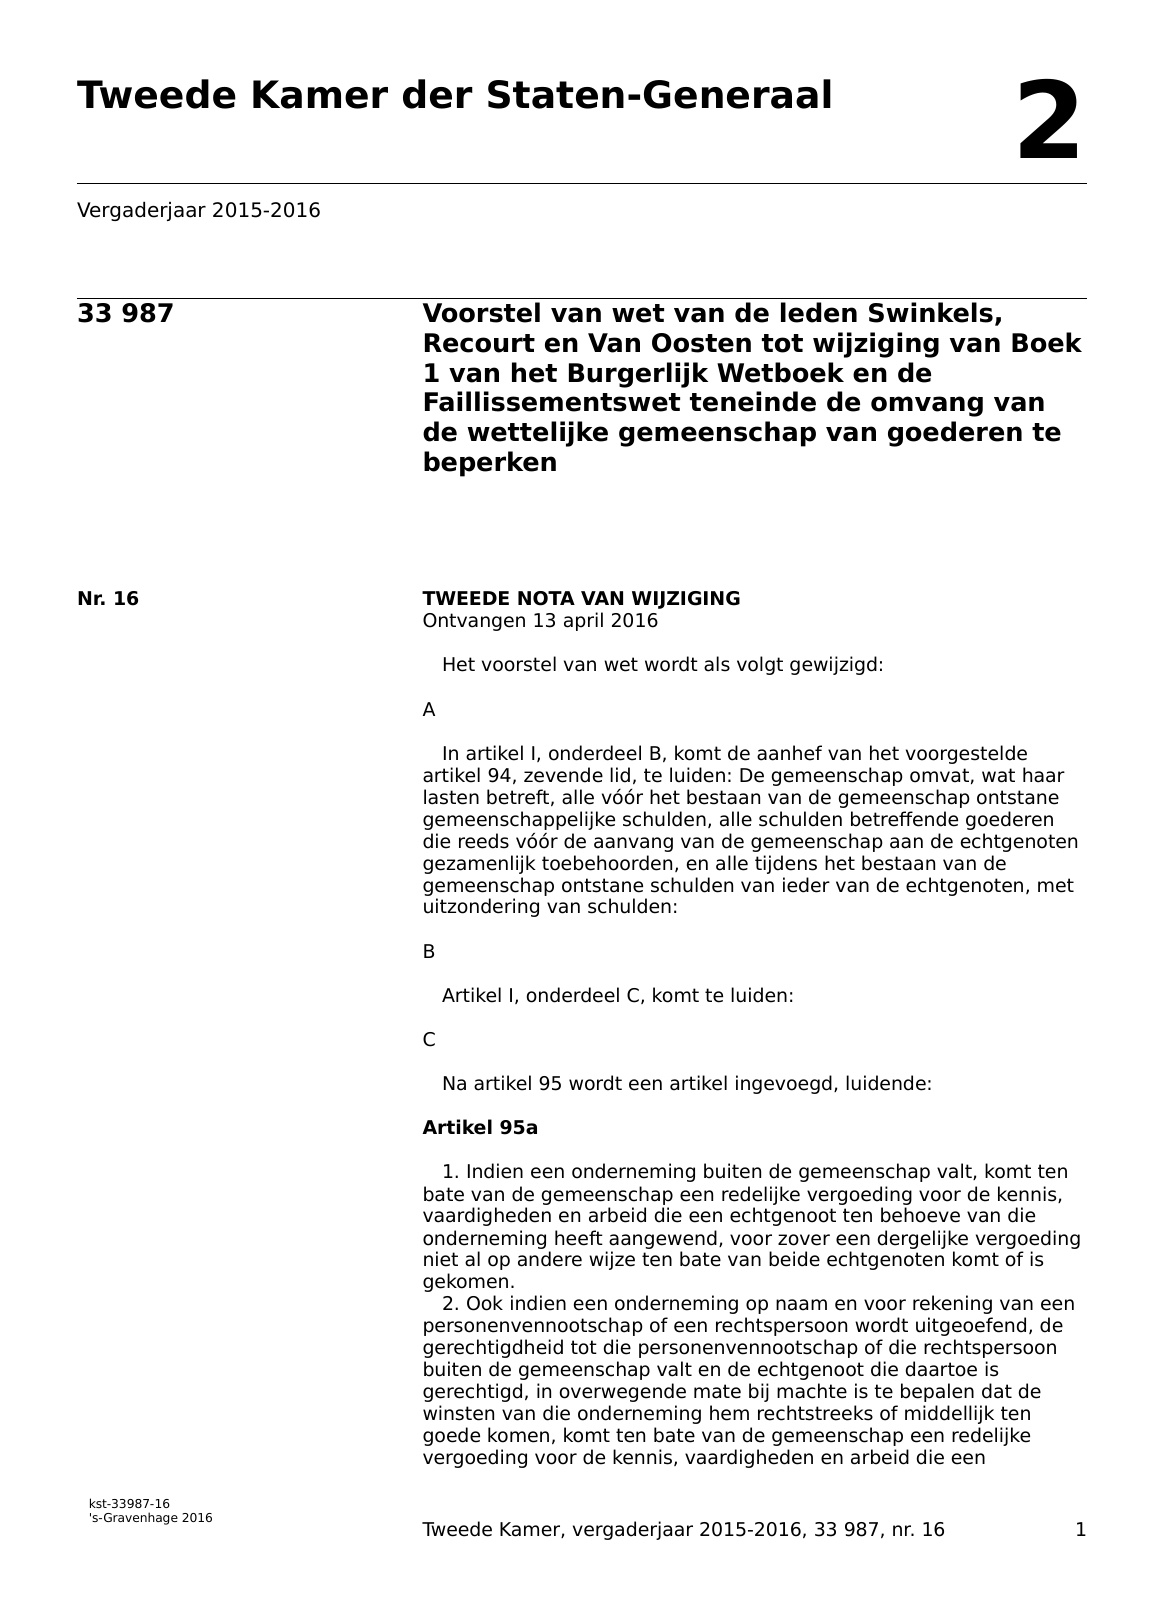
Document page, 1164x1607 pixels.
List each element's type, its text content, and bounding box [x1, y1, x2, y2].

text 's-Gravenhage 2016 [88, 1511, 323, 1525]
subtitle 33 987 Voorstel van wet van de leden Swinkels, Recourt en Van Oosten tot wijziging van Boek 1 van het Burgerlijk Wetboek en de Faillissementswet teneinde de omvang van de wettelijke gemeenschap van goederen te beperken [77, 299, 1087, 477]
text Ontvangen 13 april 2016 [422, 610, 1087, 632]
text kst-33987-16 [88, 1497, 323, 1511]
subtitle C [422, 1029, 1087, 1051]
subtitle Nr. 16 TWEEDE NOTA VAN WIJZIGING [77, 588, 1087, 610]
text In artikel I, onderdeel B, komt de aanhef van het voorgestelde artikel 94, zevende lid, te luiden: De gemeenschap omvat, wat haar lasten betreft, alle vóór het bestaan van de gemeenschap ontstane gemeenschappelijke schulden, alle schulden betreffende goederen die reeds vóór de aanvang van de gemeenschap aan de echtgenoten gezamenlijk toebehoorden, en alle tijdens het bestaan van de gemeenschap ontstane schulden van ieder van de echtgenoten, met uitzondering van schulden: [422, 743, 1087, 918]
table_header 2 [886, 59, 1087, 183]
text 2. Ook indien een onderneming op naam en voor rekening van een personenvennootschap of een rechtspersoon wordt uitgeoefend, de gerechtigdheid tot die personenvennootschap of die rechtspersoon buiten de gemeenschap valt en de echtgenoot die daartoe is gerechtigd, in overwegende mate bij machte is te bepalen dat de winsten van die onderneming hem rechtstreeks of middellijk ten goede komen, komt ten bate van de gemeenschap een redelijke vergoeding voor de kennis, vaardigheden en arbeid die een [422, 1293, 1087, 1469]
text Na artikel 95 wordt een artikel ingevoegd, luidende: [422, 1073, 1087, 1095]
subtitle B [422, 941, 1087, 963]
table_header Tweede Kamer der Staten-Generaal [77, 59, 886, 183]
text Artikel I, onderdeel C, komt te luiden: [422, 985, 1087, 1007]
table_cell Vergaderjaar 2015-2016 [77, 184, 1087, 298]
subtitle Artikel 95a [422, 1117, 1087, 1139]
text Het voorstel van wet wordt als volgt gewijzigd: [422, 654, 1087, 676]
subtitle A [422, 698, 1087, 720]
text 1. Indien een onderneming buiten de gemeenschap valt, komt ten bate van de gemeenschap een redelijke vergoeding voor de kennis, vaardigheden en arbeid die een echtgenoot ten behoeve van die onderneming heeft aangewend, voor zover een dergelijke vergoeding niet al op andere wijze ten bate van beide echtgenoten komt of is gekomen. [422, 1161, 1087, 1293]
